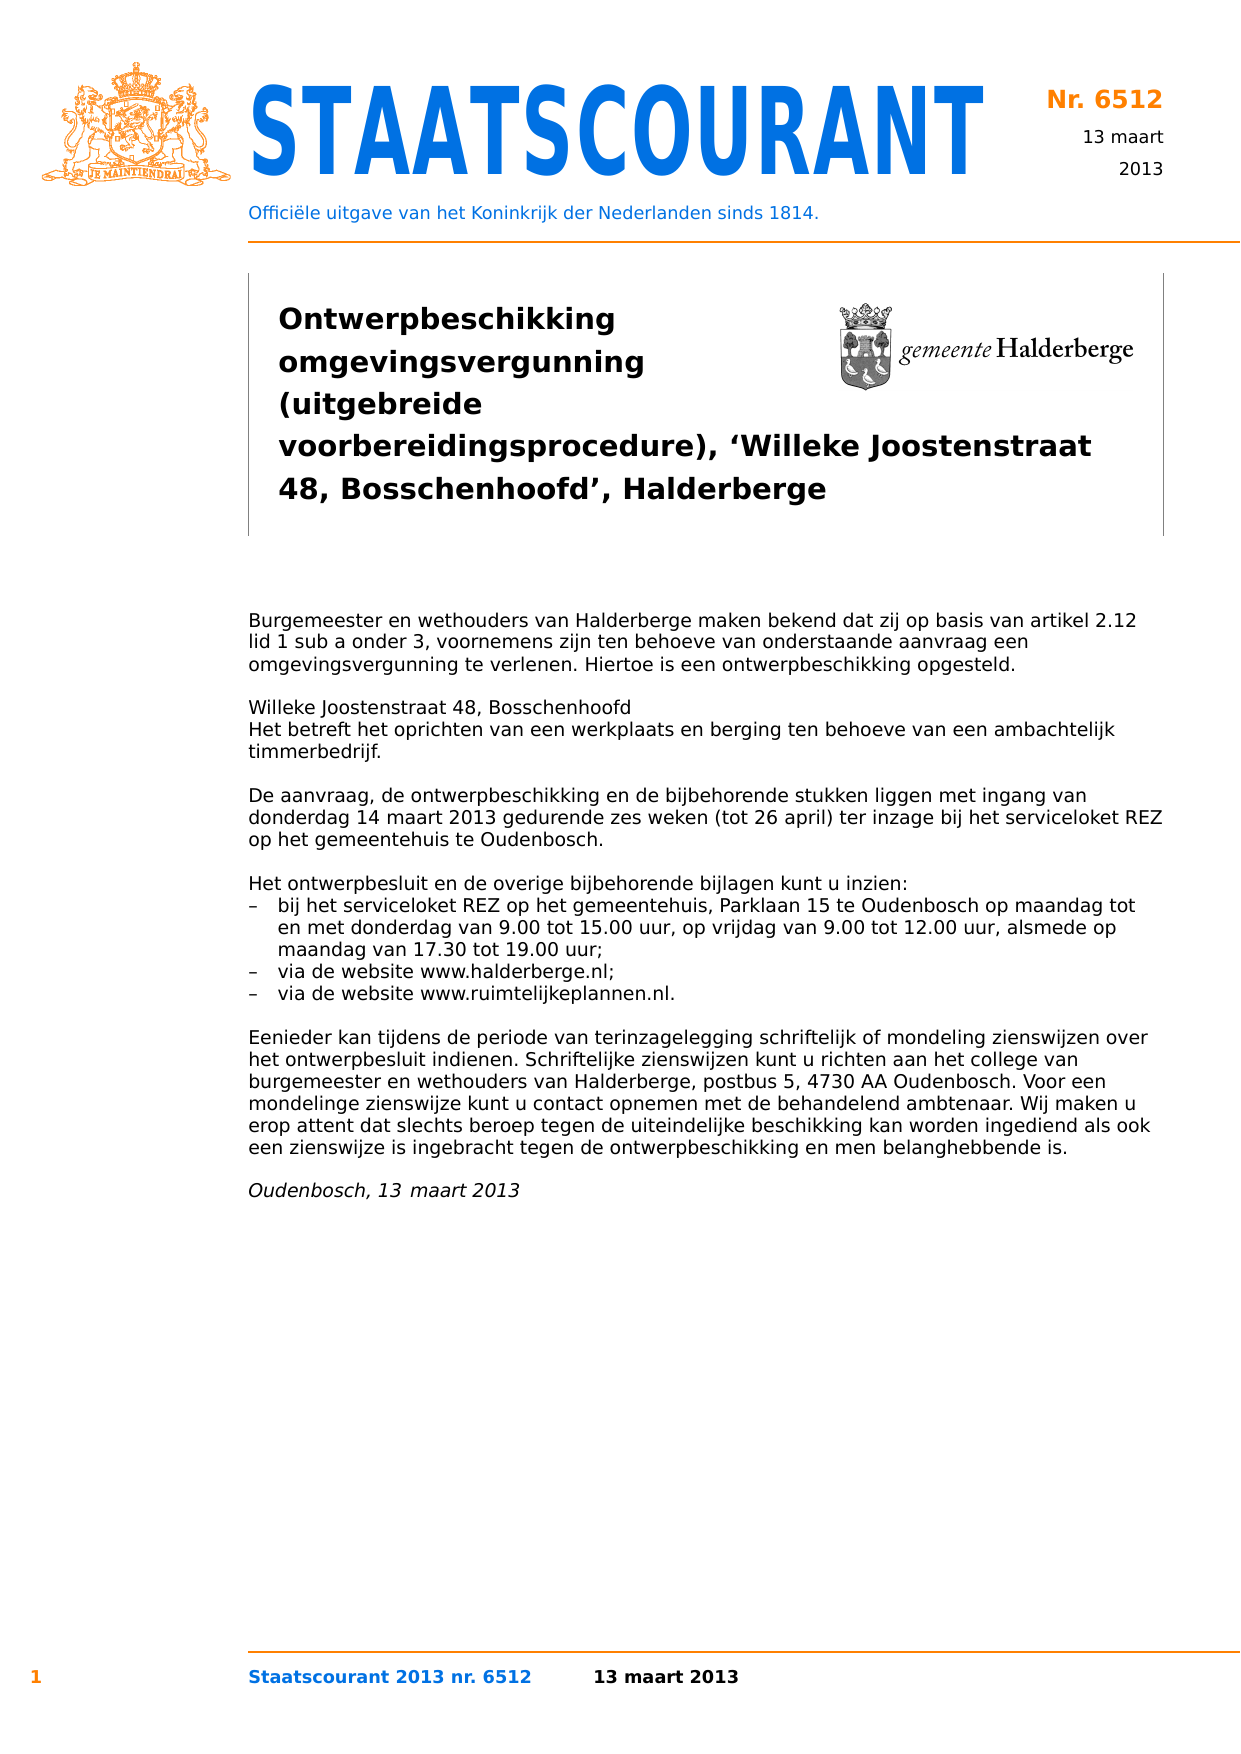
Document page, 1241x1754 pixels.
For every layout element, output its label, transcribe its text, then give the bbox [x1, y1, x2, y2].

subtitle Ontwerpbeschikking omgevingsvergunning (uitgebreide voorbereidingsprocedure), ‘Willeke Joostenstraat 48, Bosschenhoofd’, Halderberge [249, 273, 1163, 536]
table_header STAATSCOURANT [248, 62, 998, 203]
table_header Nr. 6512 [998, 62, 1240, 121]
text Eenieder kan tijdens de periode van terinzagelegging schriftelijk of mondeling zienswijzen over het ontwerpbesluit indienen. Schriftelijke zienswijzen kunt u richten aan het college van burgemeester en wethouders van Halderberge, postbus 5, 4730 AA Oudenbosch. Voor een mondelinge zienswijze kunt u contact opnemen met de behandelend ambtenaar. Wij maken u erop attent dat slechts beroep tegen de uiteindelijke beschikking kan worden ingediend als ook een zienswijze is ingebracht tegen de ontwerpbeschikking en men belanghebbende is. [248, 1027, 1163, 1158]
table_header [25, 62, 248, 241]
table_cell 2013 [998, 153, 1240, 203]
text Oudenbosch, 13 maart 2013 [248, 1180, 1163, 1202]
text Het ontwerpbesluit en de overige bijbehorende bijlagen kunt u inzien: [248, 873, 1163, 895]
text – via de website www.halderberge.nl; [248, 961, 1163, 983]
text – bij het serviceloket REZ op het gemeentehuis, Parklaan 15 te Oudenbosch op maandag tot en met donderdag van 9.00 tot 15.00 uur, op vrijdag van 9.00 tot 12.00 uur, alsmede op maandag van 17.30 tot 19.00 uur; [248, 895, 1163, 961]
text Het betreft het oprichten van een werkplaats en berging ten behoeve van een ambachtelijk timmerbedrijf. [248, 719, 1163, 763]
text Burgemeester en wethouders van Halderberge maken bekend dat zij op basis van artikel 2.12 lid 1 sub a onder 3, voornemens zijn ten behoeve van onderstaande aanvraag een omgevingsvergunning te verlenen. Hiertoe is een ontwerpbeschikking opgesteld. [248, 609, 1163, 675]
picture [41, 62, 231, 186]
table_cell Officiële uitgave van het Koninkrijk der Nederlanden sinds 1814. [248, 203, 1240, 241]
picture [838, 302, 1134, 391]
text De aanvraag, de ontwerpbeschikking en de bijbehorende stukken liggen met ingang van donderdag 14 maart 2013 gedurende zes weken (tot 26 april) ter inzage bij het serviceloket REZ op het gemeentehuis te Oudenbosch. [248, 785, 1163, 851]
text – via de website www.ruimtelijkeplannen.nl. [248, 983, 1163, 1005]
table_cell 13 maart [998, 121, 1240, 153]
text Willeke Joostenstraat 48, Bosschenhoofd [248, 697, 1163, 719]
